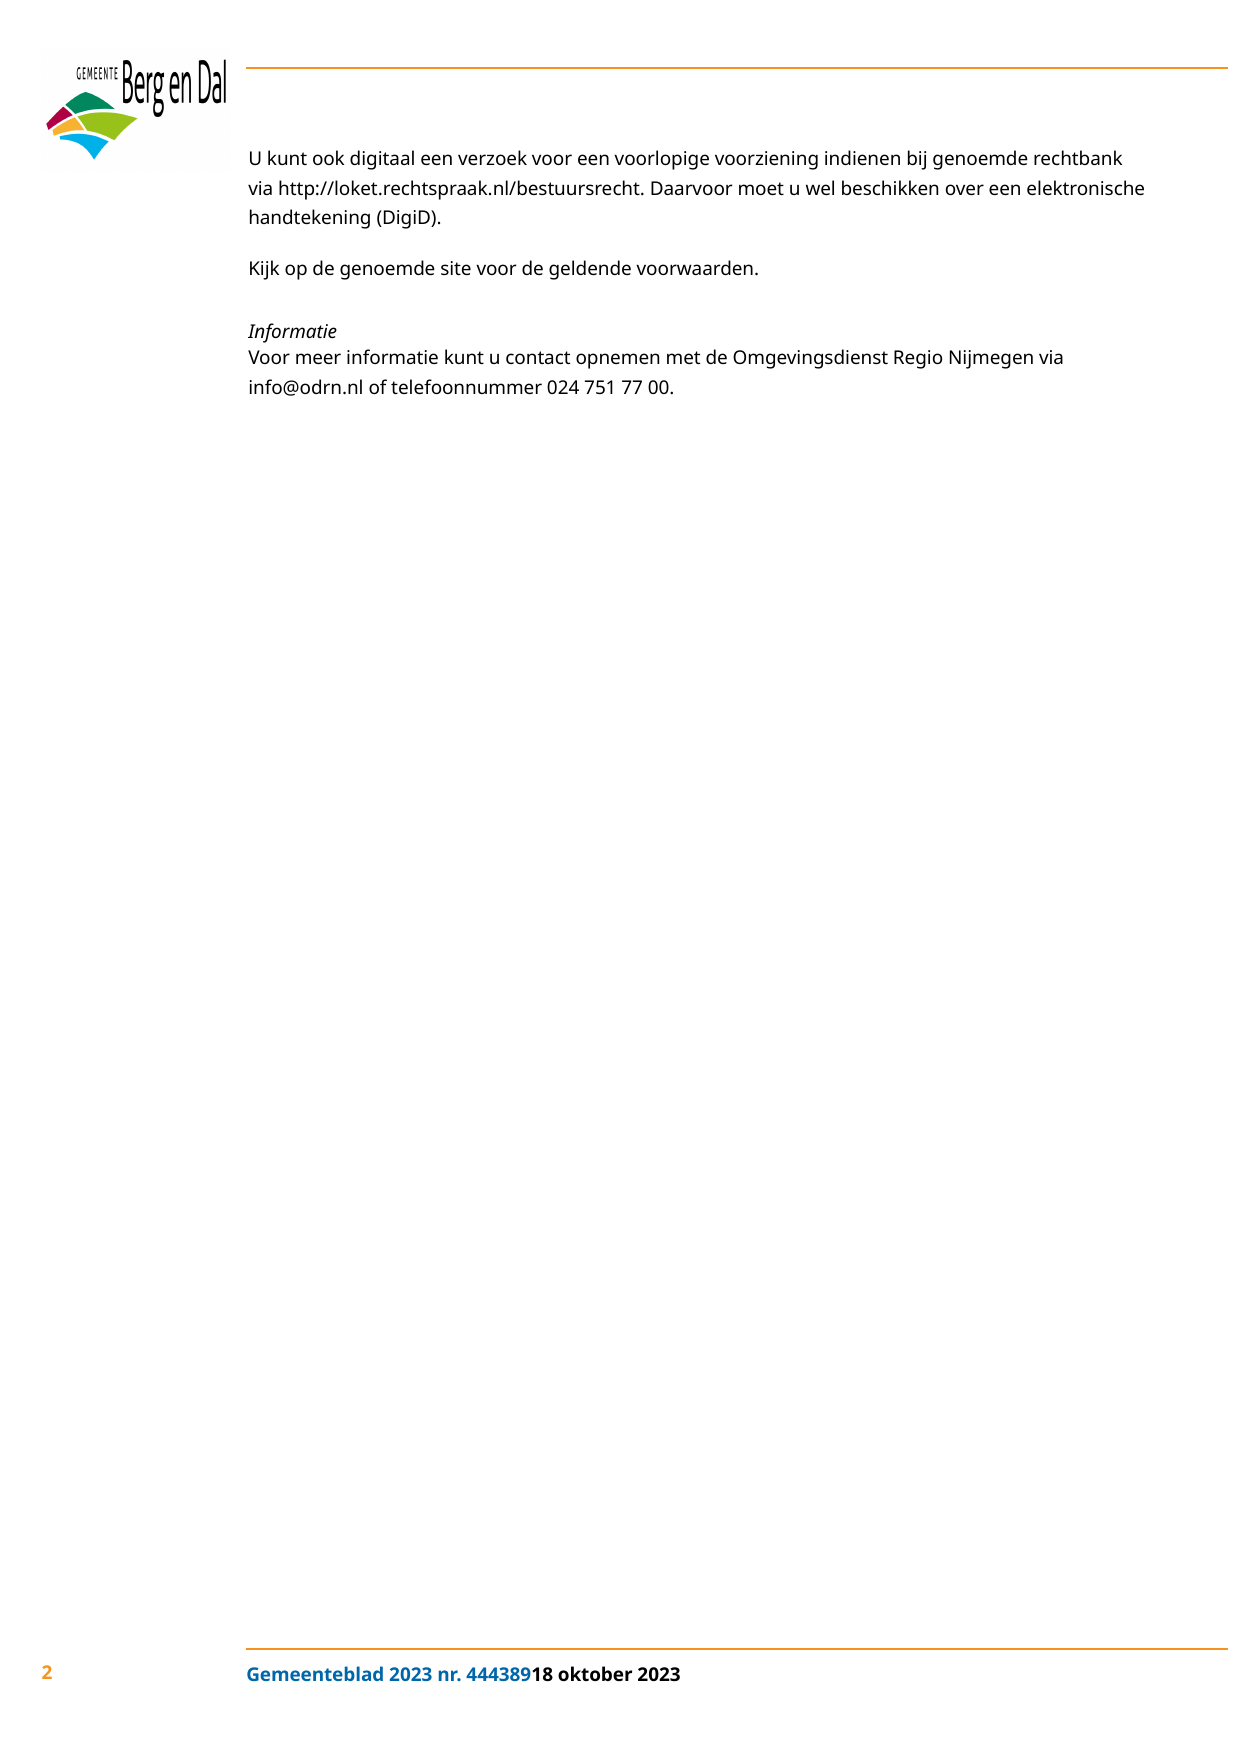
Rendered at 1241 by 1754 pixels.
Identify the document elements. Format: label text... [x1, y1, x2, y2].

text Voor meer informatie kunt u contact opnemen met de Omgevingsdienst Regio Nijmegen via info@odrn.nl of telefoonnummer 024 751 77 00. [248, 344, 1152, 400]
picture [41, 47, 231, 172]
text Informatie [248, 319, 1152, 344]
text Kijk op de genoemde site voor de geldende voorwaarden. [248, 255, 1152, 281]
text U kunt ook digitaal een verzoek voor een voorlopige voorziening indienen bij genoemde rechtbank via http://loket.rechtspraak.nl/bestuursrecht. Daarvoor moet u wel beschikken over een elektronische handtekening (DigiD). [248, 145, 1152, 230]
